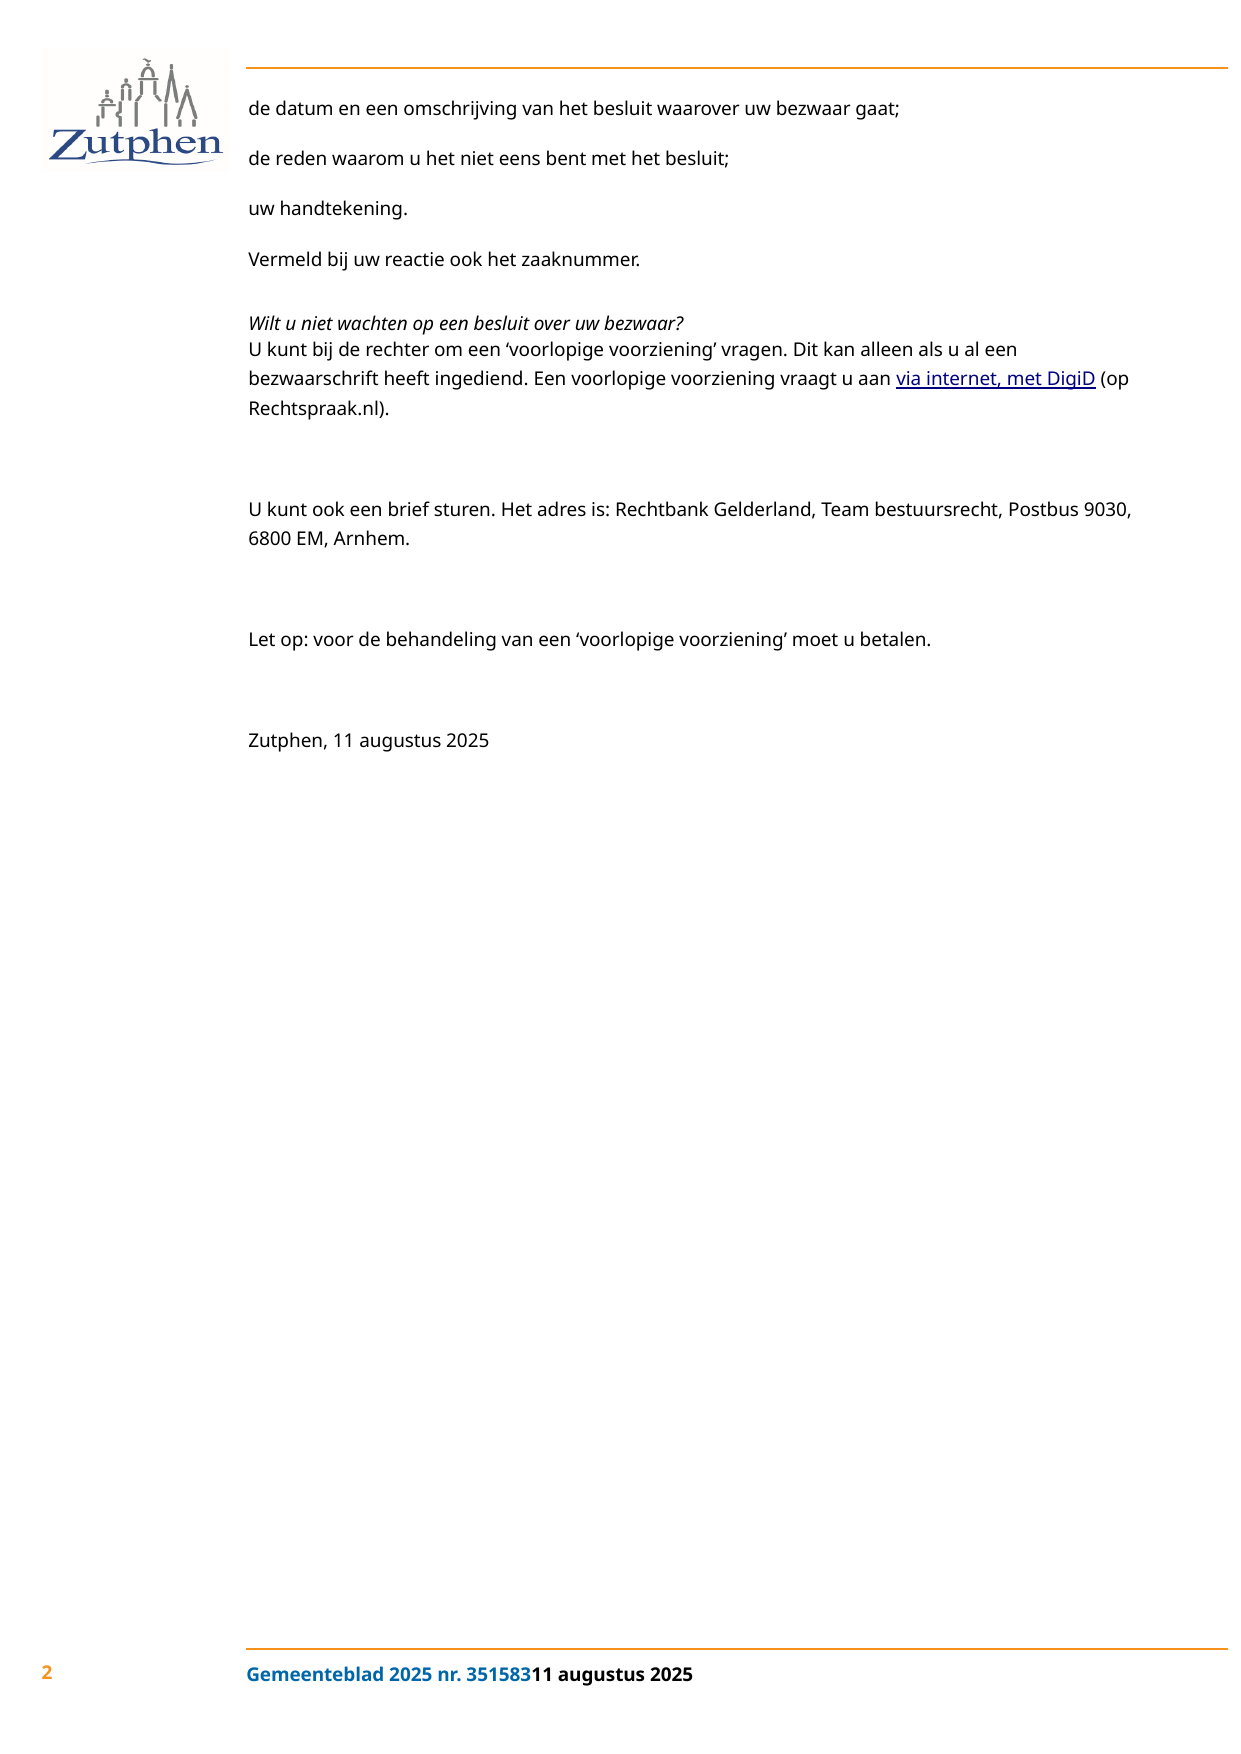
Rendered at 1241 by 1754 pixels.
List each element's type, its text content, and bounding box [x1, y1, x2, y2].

text Wilt u niet wachten op een besluit over uw bezwaar? [248, 310, 1152, 336]
text Vermeld bij uw reactie ook het zaaknummer. [248, 246, 1152, 272]
text de reden waarom u het niet eens bent met het besluit; [248, 145, 1152, 171]
text U kunt bij de rechter om een ‘voorlopige voorziening’ vragen. Dit kan alleen als u al een bezwaarschrift heeft ingediend. Een voorlopige voorziening vraagt u aan via internet, met DigiD (op Rechtspraak.nl). [248, 336, 1152, 421]
text U kunt ook een brief sturen. Het adres is: Rechtbank Gelderland, Team bestuursrecht, Postbus 9030, 6800 EM, Arnhem. [248, 496, 1152, 551]
picture [41, 47, 231, 172]
text Zutphen, 11 augustus 2025 [248, 727, 1152, 753]
text uw handtekening. [248, 196, 1152, 221]
text de datum en een omschrijving van het besluit waarover uw bezwaar gaat; [248, 95, 1152, 121]
text Let op: voor de behandeling van een ‘voorlopige voorziening’ moet u betalen. [248, 626, 1152, 652]
